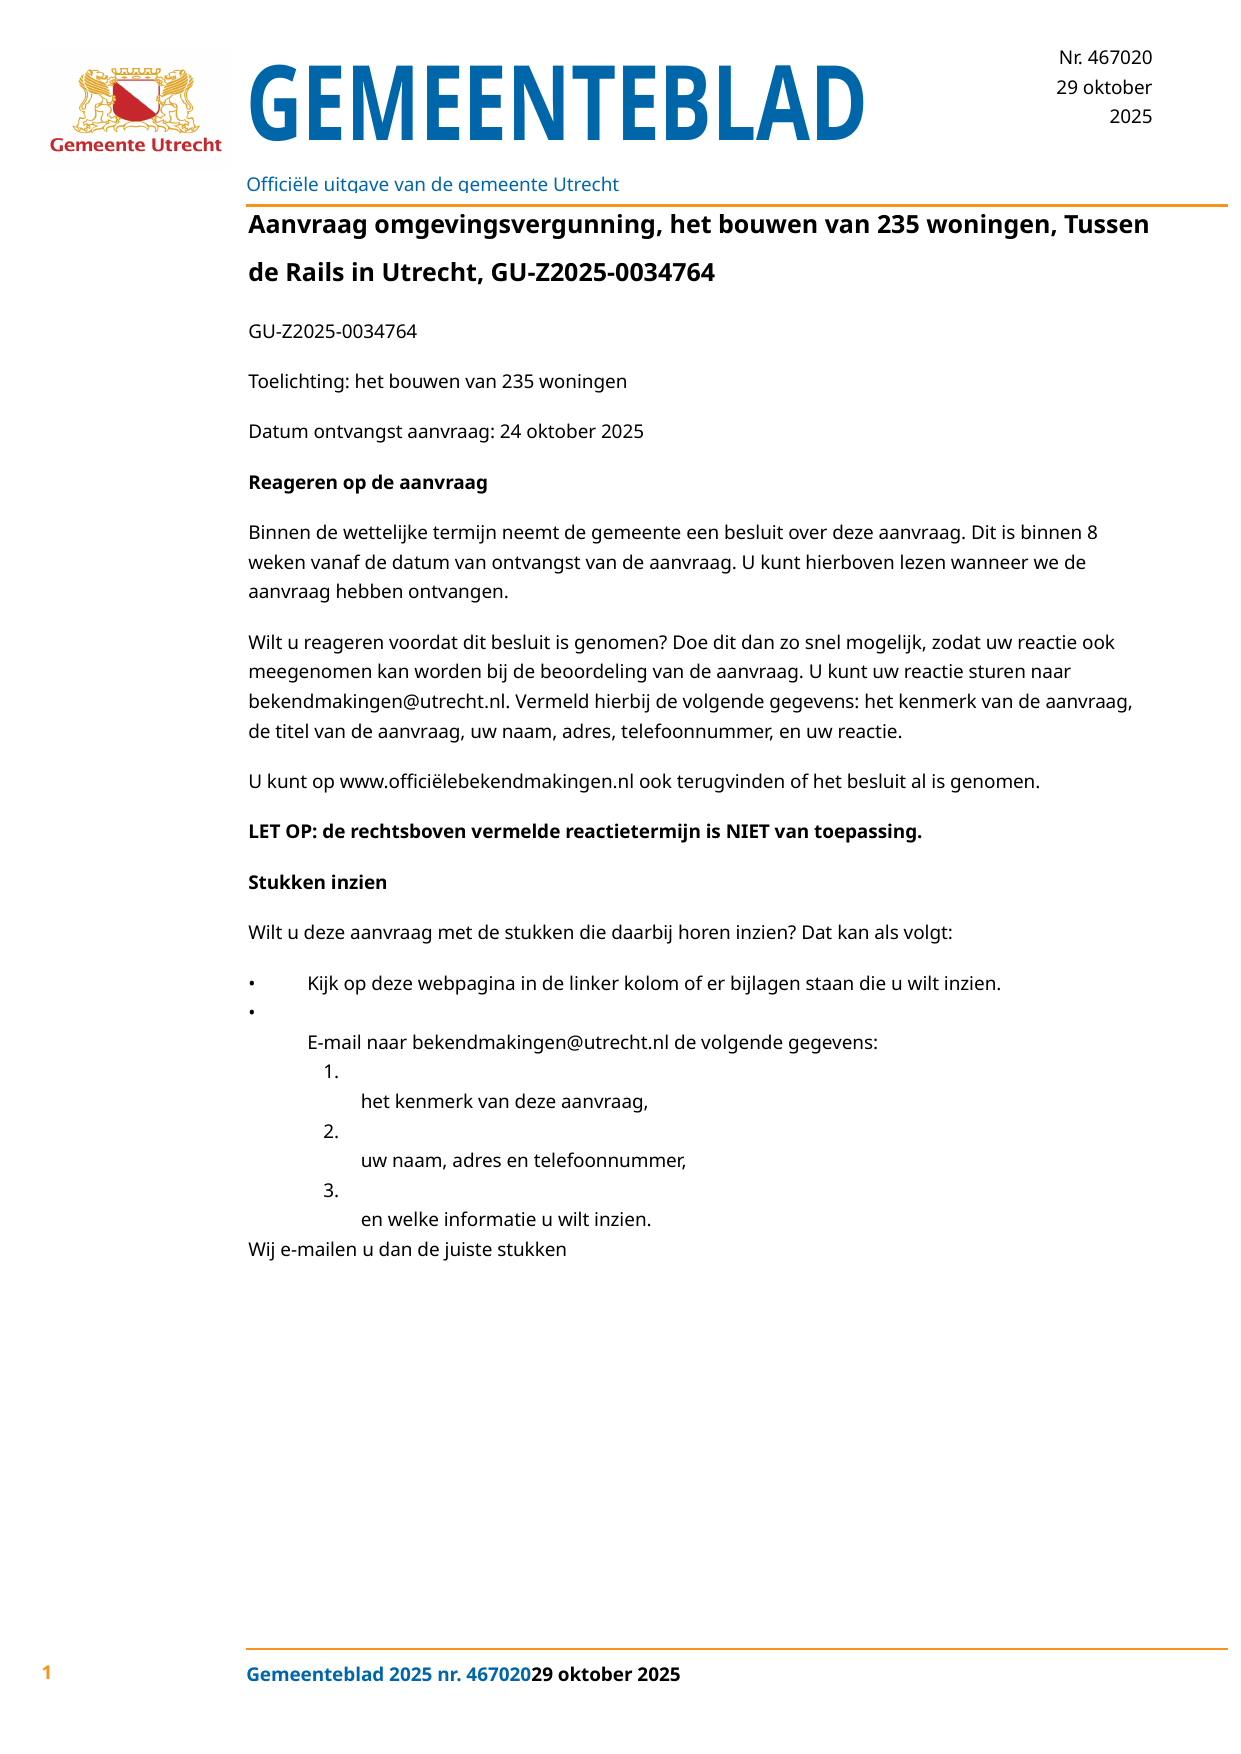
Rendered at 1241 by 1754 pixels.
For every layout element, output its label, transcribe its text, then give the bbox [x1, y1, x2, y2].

text Datum ontvangst aanvraag: 24 oktober 2025 [248, 419, 1152, 444]
text Stukken inzien [248, 869, 1152, 895]
text Toelichting: het bouwen van 235 woningen [248, 368, 1152, 394]
list uw naam, adres en telefoonnummer, [323, 1147, 1152, 1173]
list Kijk op deze webpagina in de linker kolom of er bijlagen staan die u wilt inzien. [248, 970, 1152, 996]
text Wilt u reageren voordat dit besluit is genomen? Doe dit dan zo snel mogelijk, zodat uw reactie ook meegenomen kan worden bij de beoordeling van de aanvraag. U kunt uw reactie sturen naar bekendmakingen@utrecht.nl. Vermeld hierbij de volgende gegevens: het kenmerk van de aanvraag, de titel van de aanvraag, uw naam, adres, telefoonnummer, en uw reactie. [248, 629, 1152, 744]
text Binnen de wettelijke termijn neemt de gemeente een besluit over deze aanvraag. Dit is binnen 8 weken vanaf de datum van ontvangst van de aanvraag. U kunt hierboven lezen wanneer we de aanvraag hebben ontvangen. [248, 519, 1152, 604]
text Wij e-mailen u dan de juiste stukken [248, 1236, 1152, 1262]
text Aanvraag omgevingsvergunning, het bouwen van 235 woningen, Tussen de Rails in Utrecht, GU-Z2025-0034764 [248, 207, 1152, 288]
list E-mail naar bekendmakingen@utrecht.nl de volgende gegevens: [248, 1029, 1152, 1055]
text Wilt u deze aanvraag met de stukken die daarbij horen inzien? Dat kan als volgt: [248, 919, 1152, 945]
list het kenmerk van deze aanvraag, [323, 1088, 1152, 1114]
text GU-Z2025-0034764 [248, 318, 1152, 344]
text LET OP: de rechtsboven vermelde reactietermijn is NIET van toepassing. [248, 819, 1152, 844]
text Reageren op de aanvraag [248, 469, 1152, 495]
picture [41, 47, 231, 172]
text U kunt op www.officiëlebekendmakingen.nl ook terugvinden of het besluit al is genomen. [248, 768, 1152, 794]
list en welke informatie u wilt inzien. [323, 1207, 1152, 1232]
